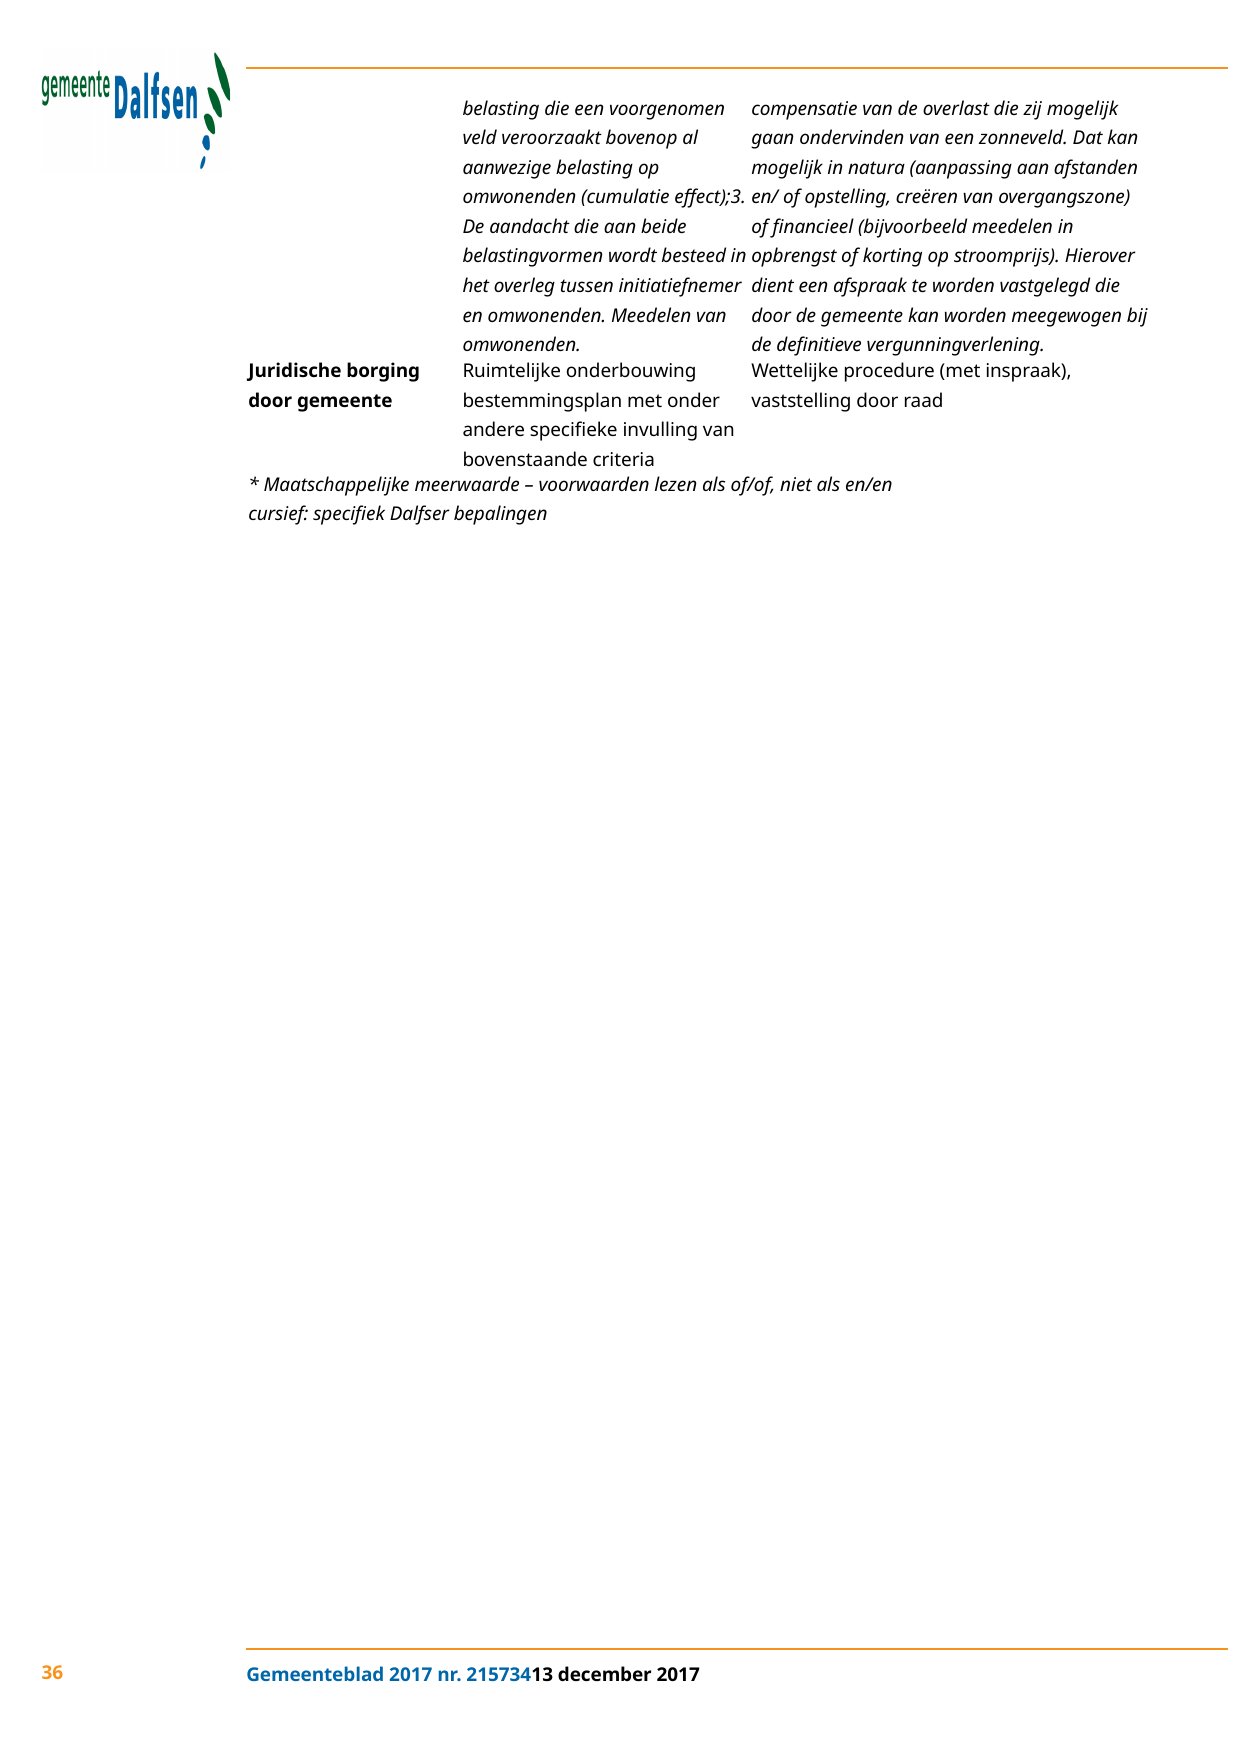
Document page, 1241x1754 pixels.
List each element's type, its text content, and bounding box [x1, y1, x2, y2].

text cursief: specifiek Dalfser bepalingen [248, 501, 1152, 526]
table_cell belasting die een voorgenomen veld veroorzaakt bovenop al aanwezige belasting op omwonenden (cumulatie effect);3. De aandacht die aan beide belastingvormen wordt besteed in het overleg tussen initiatiefnemer en omwonenden. Meedelen van omwonenden. [462, 95, 751, 357]
table_cell compensatie van de overlast die zij mogelijk gaan ondervinden van een zonneveld. Dat kan mogelijk in natura (aanpassing aan afstanden en/ of opstelling, creëren van overgangszone) of financieel (bijvoorbeeld meedelen in opbrengst of korting op stroomprijs). Hierover dient een afspraak te worden vastgelegd die door de gemeente kan worden meegewogen bij de definitieve vergunningverlening. [751, 95, 1152, 357]
table_cell * Maatschappelijke meerwaarde – voorwaarden lezen als of/of, niet als en/en [248, 472, 1152, 497]
table_cell Wettelijke procedure (met inspraak), vaststelling door raad [751, 357, 1152, 472]
table_cell [248, 95, 462, 357]
table_cell Ruimtelijke onderbouwing bestemmingsplan met onder andere specifieke invulling van bovenstaande criteria [462, 357, 751, 472]
picture [41, 47, 231, 172]
table_cell Juridische borging door gemeente [248, 357, 462, 472]
